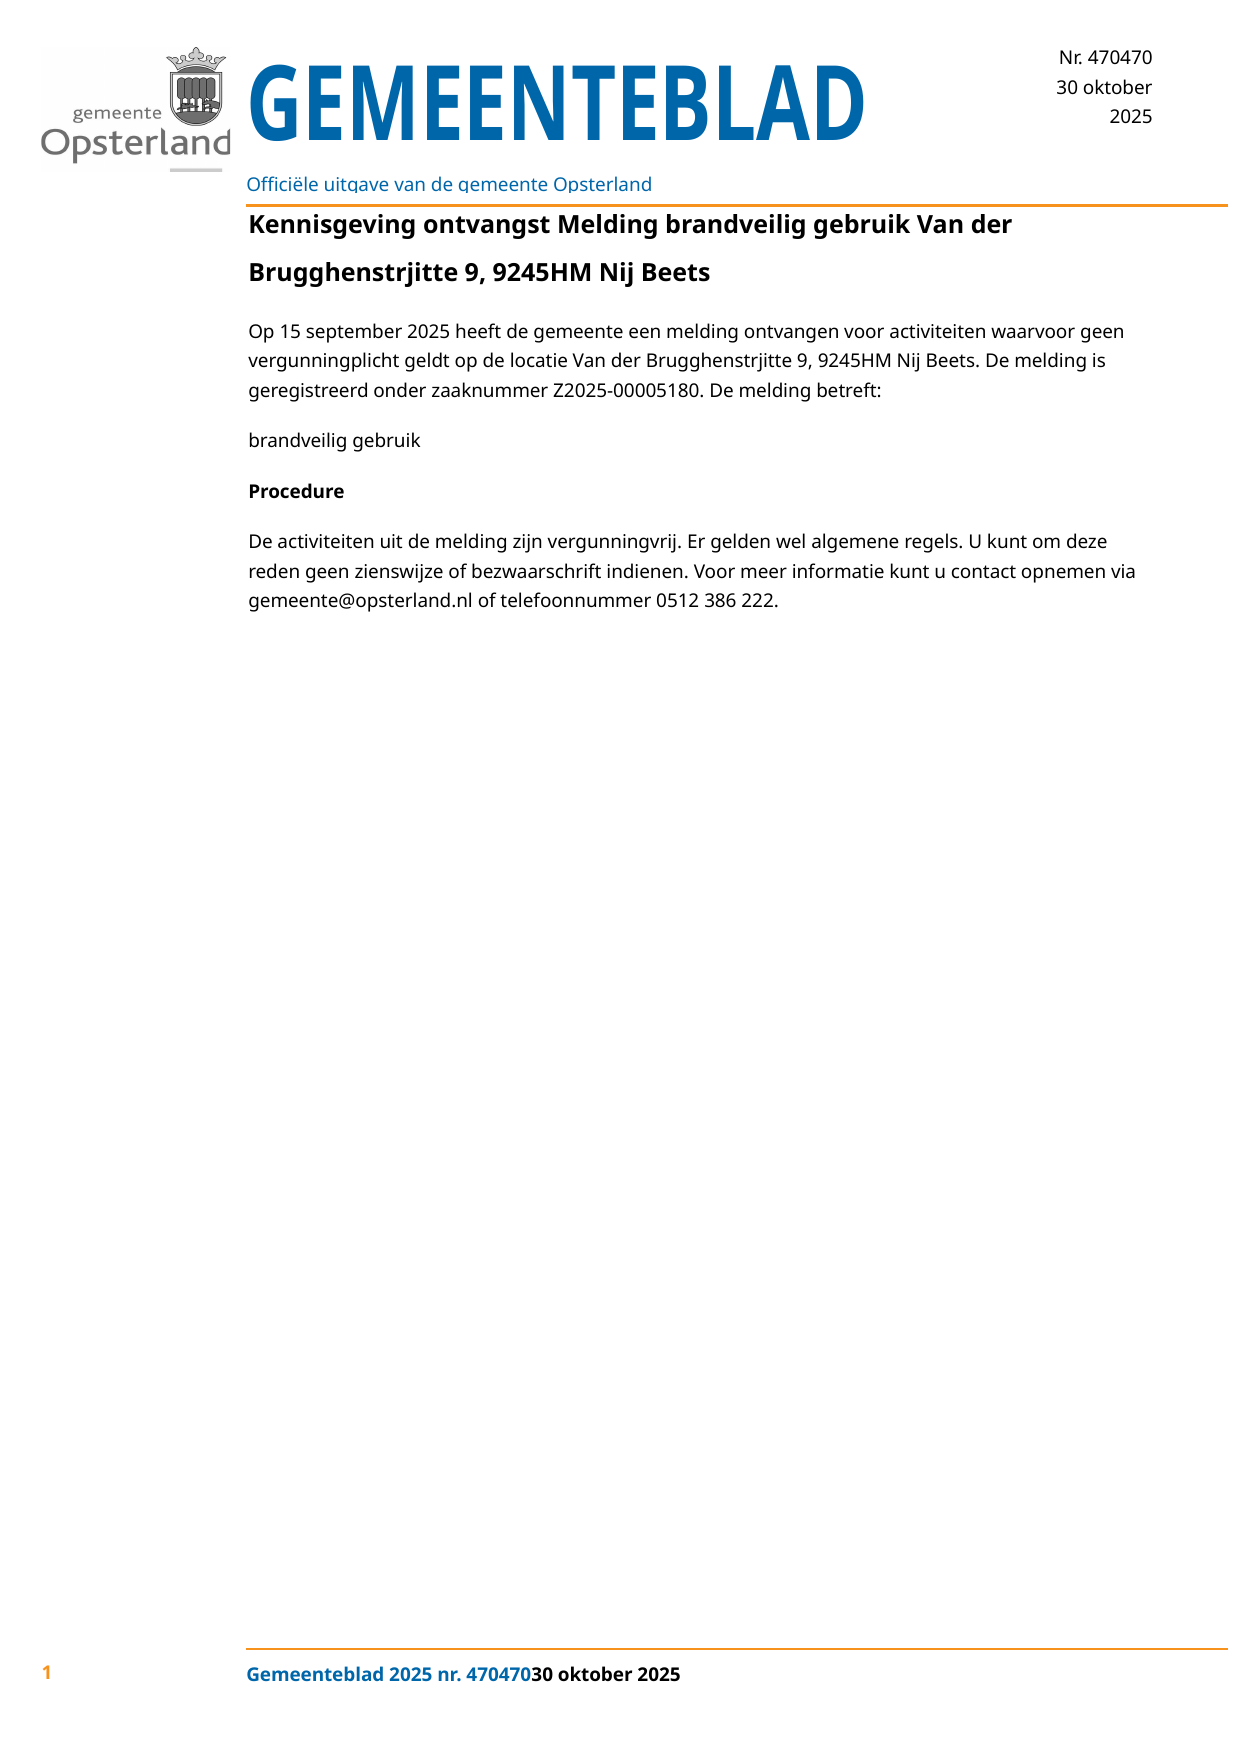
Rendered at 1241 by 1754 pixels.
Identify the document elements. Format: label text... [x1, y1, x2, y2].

text Op 15 september 2025 heeft de gemeente een melding ontvangen voor activiteiten waarvoor geen vergunningplicht geldt op de locatie Van der Brugghenstrjitte 9, 9245HM Nij Beets. De melding is geregistreerd onder zaaknummer Z2025-00005180. De melding betreft: [248, 318, 1152, 403]
text Kennisgeving ontvangst Melding brandveilig gebruik Van der Brugghenstrjitte 9, 9245HM Nij Beets [248, 207, 1152, 288]
picture [41, 47, 231, 172]
text brandveilig gebruik [248, 427, 1152, 453]
text De activiteiten uit de melding zijn vergunningvrij. Er gelden wel algemene regels. U kunt om deze reden geen zienswijze of bezwaarschrift indienen. Voor meer informatie kunt u contact opnemen via gemeente@opsterland.nl of telefoonnummer 0512 386 222. [248, 528, 1152, 613]
text Procedure [248, 478, 1152, 504]
